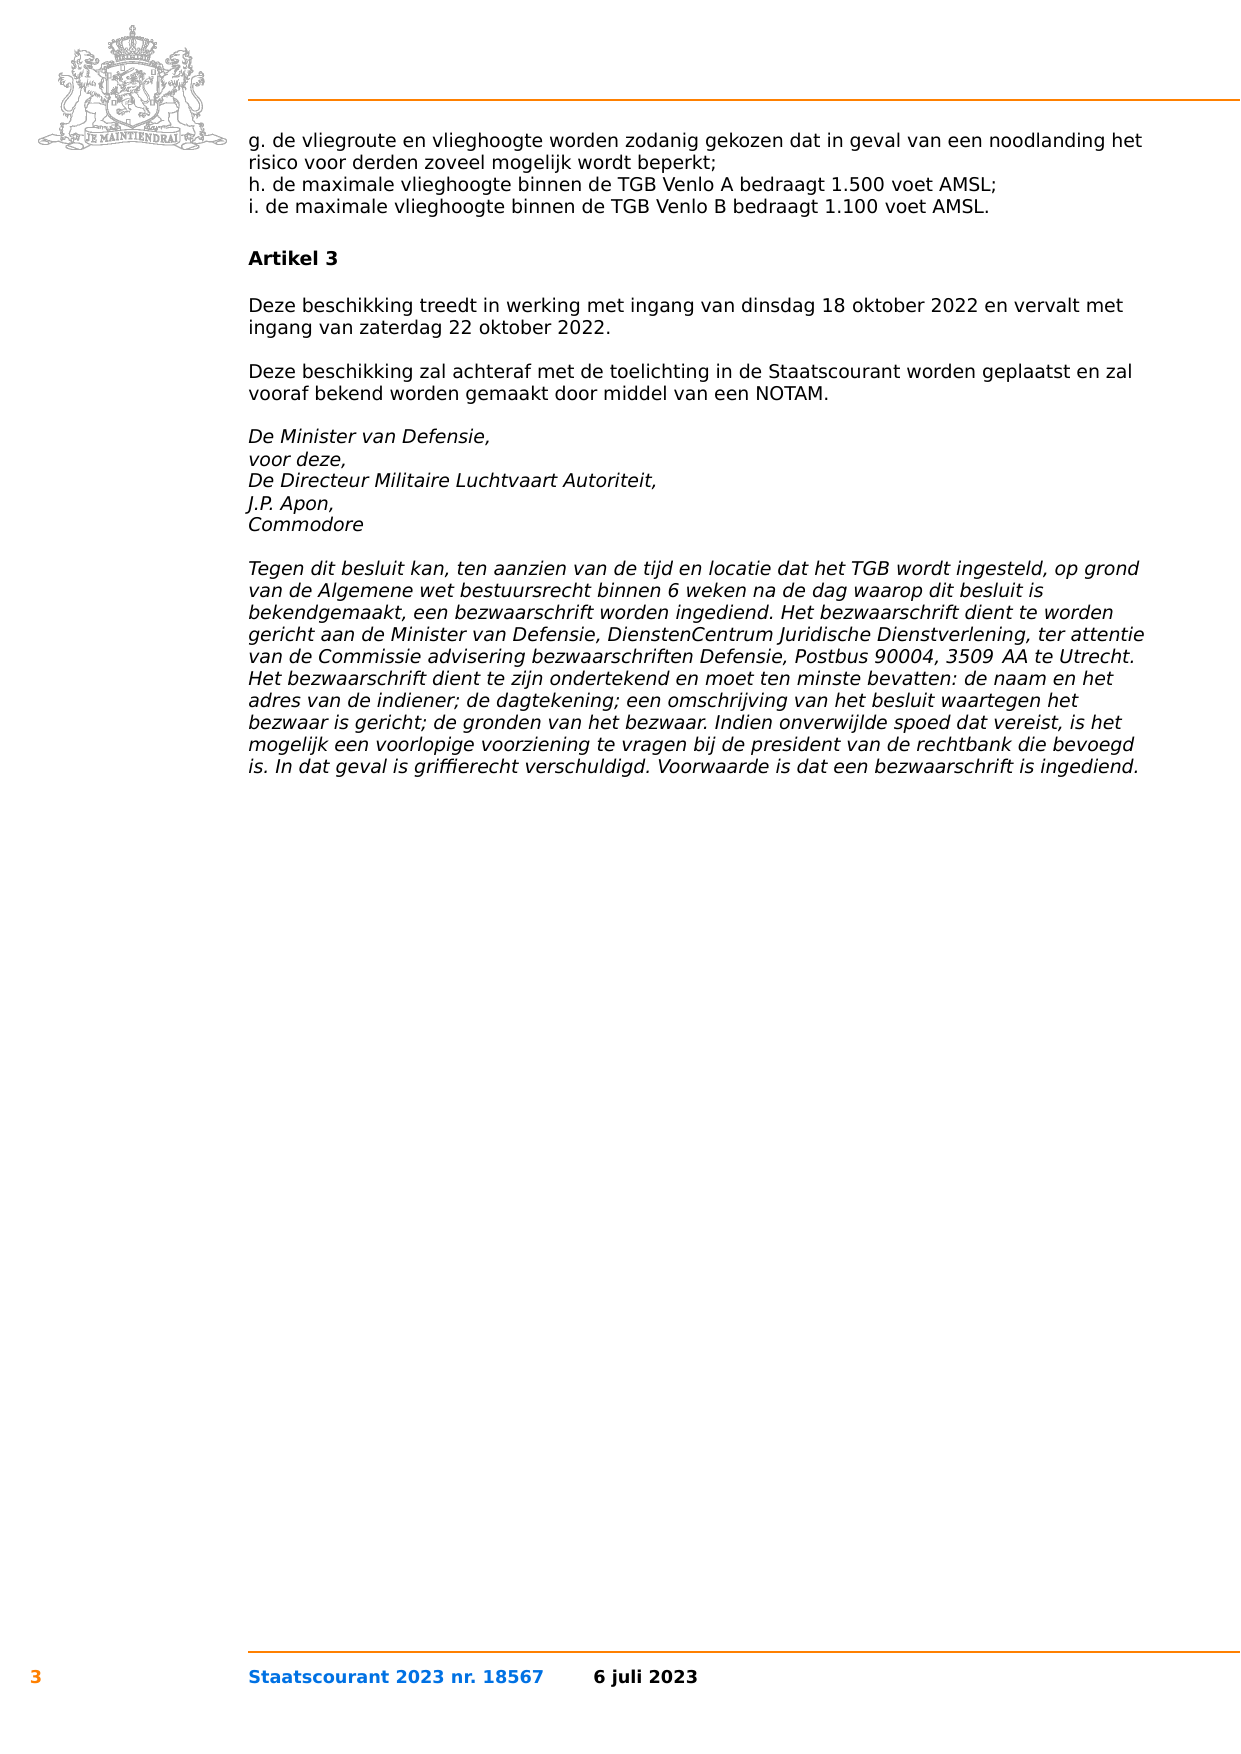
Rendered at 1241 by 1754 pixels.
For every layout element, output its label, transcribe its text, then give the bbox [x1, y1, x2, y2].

picture [38, 25, 227, 150]
text Deze beschikking treedt in werking met ingang van dinsdag 18 oktober 2022 en vervalt met ingang van zaterdag 22 oktober 2022. [248, 295, 1163, 339]
text h. de maximale vlieghoogte binnen de TGB Venlo A bedraagt 1.500 voet AMSL; [248, 174, 1163, 196]
subtitle Artikel 3 [248, 248, 1163, 270]
text Tegen dit besluit kan, ten aanzien van de tijd en locatie dat het TGB wordt ingesteld, op grond van de Algemene wet bestuursrecht binnen 6 weken na de dag waarop dit besluit is bekendgemaakt, een bezwaarschrift worden ingediend. Het bezwaarschrift dient te worden gericht aan de Minister van Defensie, DienstenCentrum Juridische Dienstverlening, ter attentie van de Commissie advisering bezwaarschriften Defensie, Postbus 90004, 3509 AA te Utrecht. Het bezwaarschrift dient te zijn ondertekend en moet ten minste bevatten: de naam en het adres van de indiener; de dagtekening; een omschrijving van het besluit waartegen het bezwaar is gericht; de gronden van het bezwaar. Indien onverwijlde spoed dat vereist, is het mogelijk een voorlopige voorziening te vragen bij de president van de rechtbank die bevoegd is. In dat geval is griffierecht verschuldigd. Voorwaarde is dat een bezwaarschrift is ingediend. [248, 558, 1163, 778]
text i. de maximale vlieghoogte binnen de TGB Venlo B bedraagt 1.100 voet AMSL. [248, 196, 1163, 218]
text De Minister van Defensie, voor deze, De Directeur Militaire Luchtvaart Autoriteit, J.P. Apon, Commodore [248, 426, 1163, 536]
text Deze beschikking zal achteraf met de toelichting in de Staatscourant worden geplaatst en zal vooraf bekend worden gemaakt door middel van een NOTAM. [248, 361, 1163, 404]
text g. de vliegroute en vlieghoogte worden zodanig gekozen dat in geval van een noodlanding het risico voor derden zoveel mogelijk wordt beperkt; [248, 130, 1163, 174]
